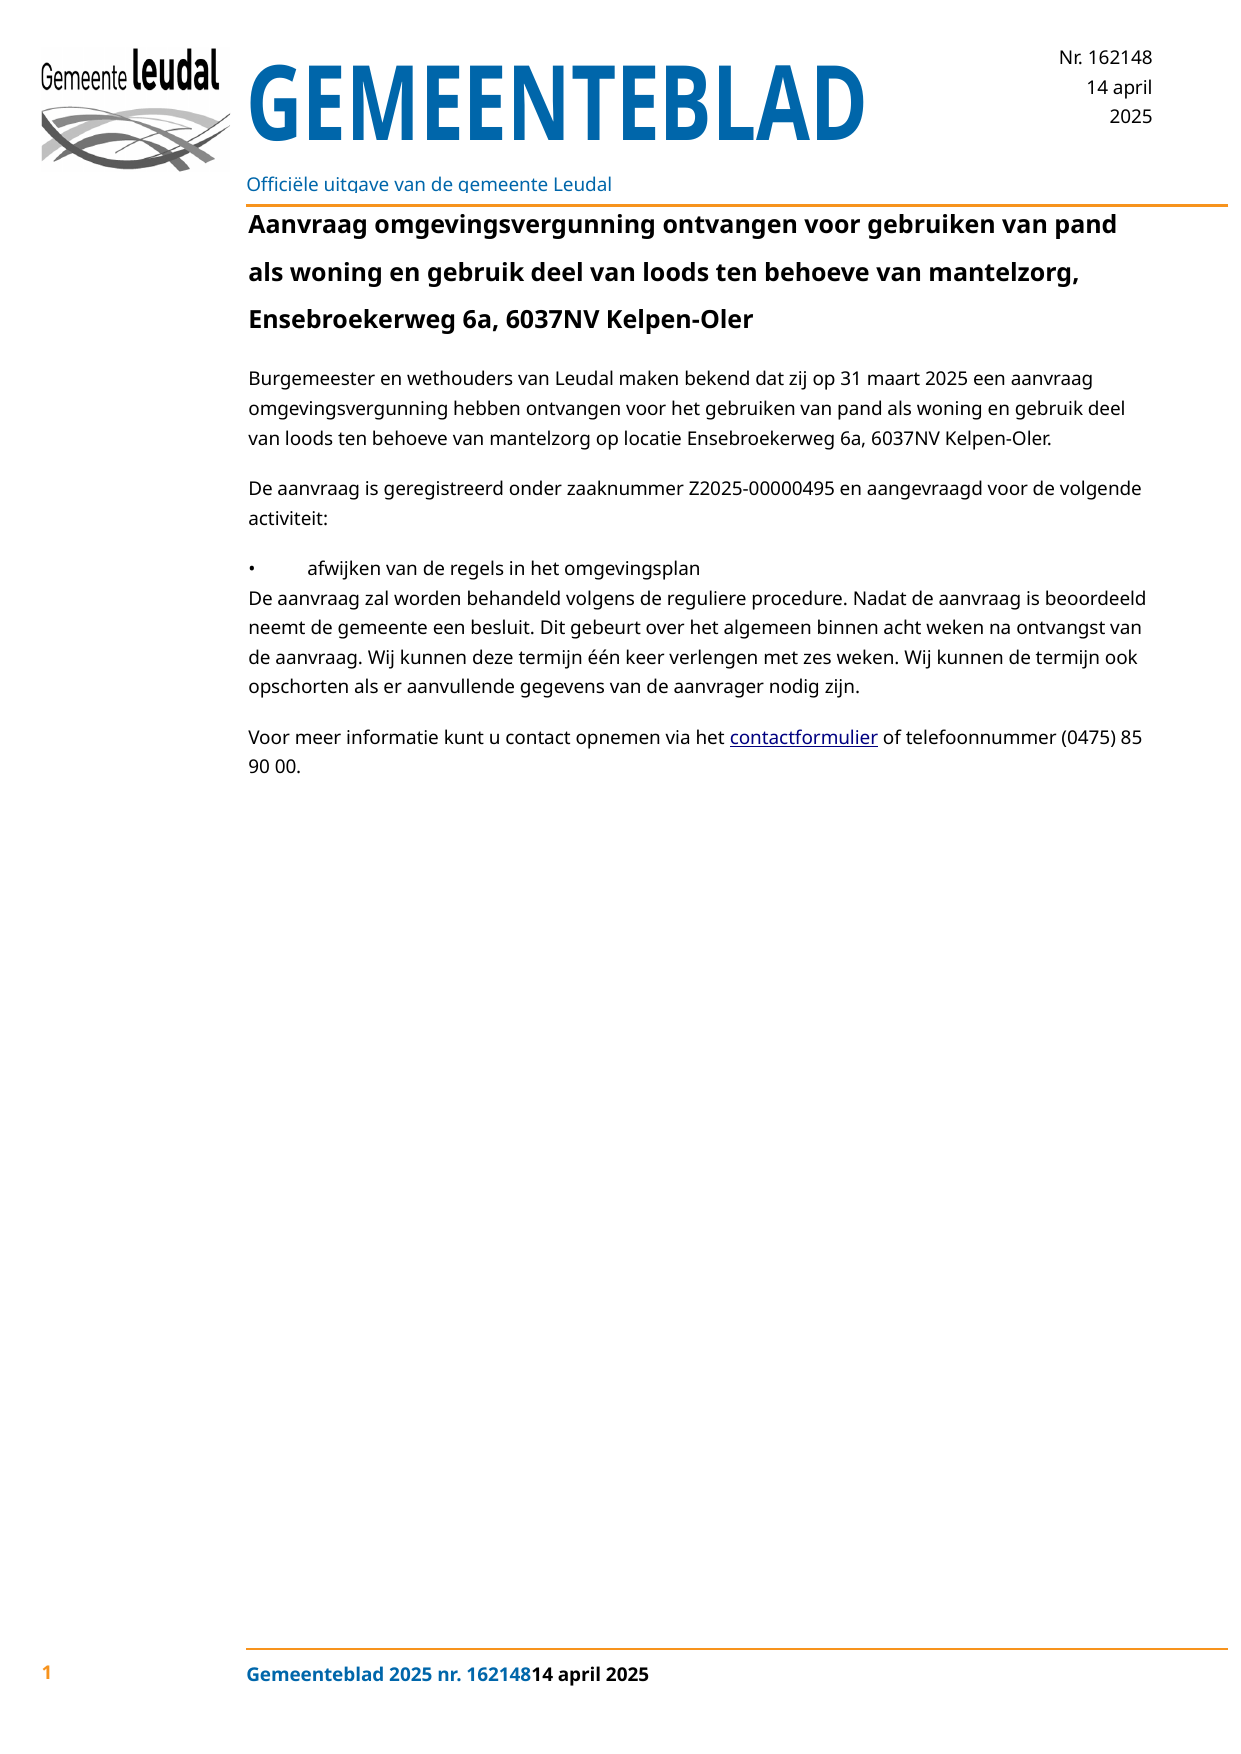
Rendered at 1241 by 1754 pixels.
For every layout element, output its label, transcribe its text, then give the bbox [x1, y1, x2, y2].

picture [41, 47, 231, 172]
text De aanvraag is geregistreerd onder zaaknummer Z2025-00000495 en aangevraagd voor de volgende activiteit: [248, 475, 1152, 530]
text Voor meer informatie kunt u contact opnemen via het contactformulier of telefoonnummer (0475) 85 90 00. [248, 724, 1152, 779]
text Aanvraag omgevingsvergunning ontvangen voor gebruiken van pand als woning en gebruik deel van loods ten behoeve van mantelzorg, Ensebroekerweg 6a, 6037NV Kelpen-Oler [248, 207, 1152, 336]
text Burgemeester en wethouders van Leudal maken bekend dat zij op 31 maart 2025 een aanvraag omgevingsvergunning hebben ontvangen voor het gebruiken van pand als woning en gebruik deel van loods ten behoeve van mantelzorg op locatie Ensebroekerweg 6a, 6037NV Kelpen-Oler. [248, 366, 1152, 450]
list afwijken van de regels in het omgevingsplan [248, 555, 1152, 581]
text De aanvraag zal worden behandeld volgens de reguliere procedure. Nadat de aanvraag is beoordeeld neemt de gemeente een besluit. Dit gebeurt over het algemeen binnen acht weken na ontvangst van de aanvraag. Wij kunnen deze termijn één keer verlengen met zes weken. Wij kunnen de termijn ook opschorten als er aanvullende gegevens van de aanvrager nodig zijn. [248, 585, 1152, 699]
